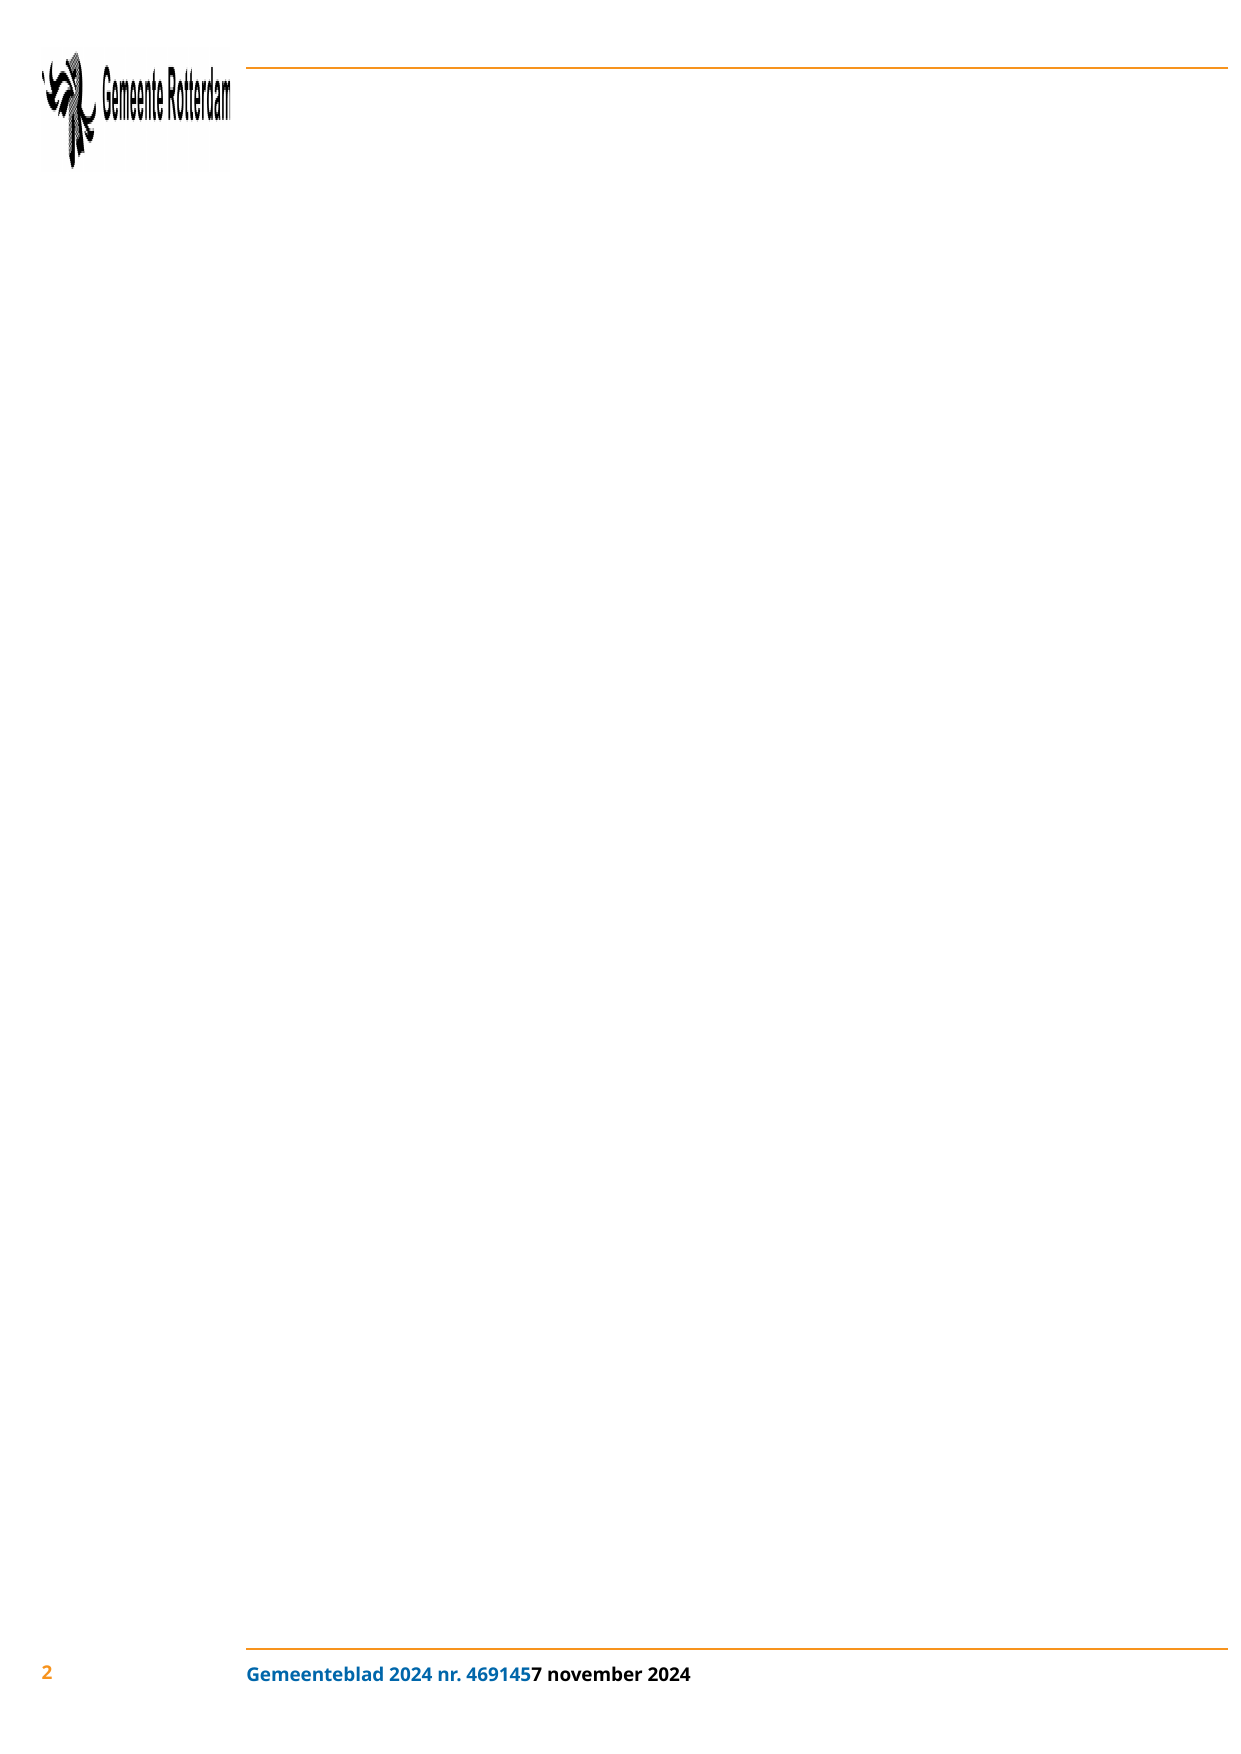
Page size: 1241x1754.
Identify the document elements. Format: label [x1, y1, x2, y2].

picture [41, 47, 231, 172]
